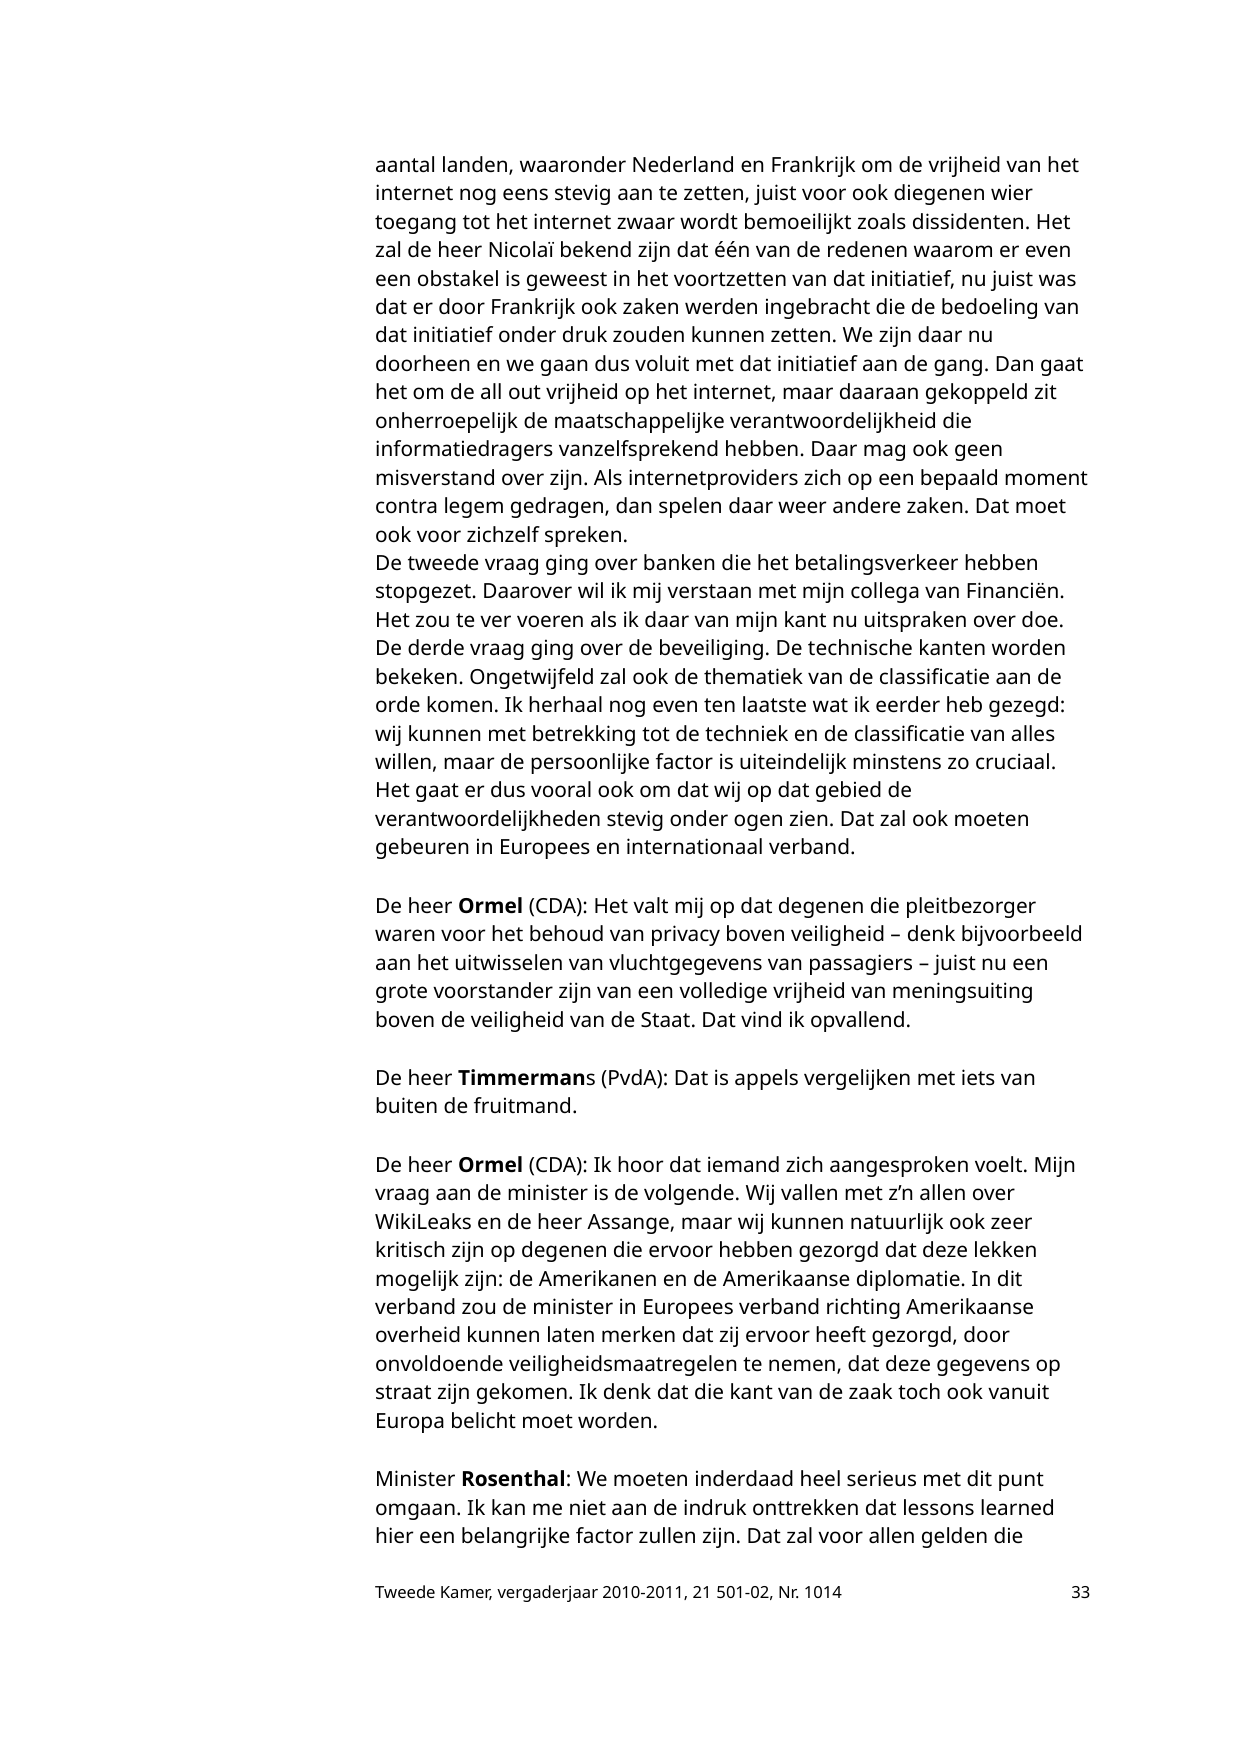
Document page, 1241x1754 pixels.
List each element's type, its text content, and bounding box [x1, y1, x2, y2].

text De heer Timmermans (PvdA): Dat is appels vergelijken met iets van buiten de fruitmand. [375, 1063, 1090, 1120]
text De heer Ormel (CDA): Ik hoor dat iemand zich aangesproken voelt. Mijn vraag aan de minister is de volgende. Wij vallen met z’n allen over WikiLeaks en de heer Assange, maar wij kunnen natuurlijk ook zeer kritisch zijn op degenen die ervoor hebben gezorgd dat deze lekken mogelijk zijn: de Amerikanen en de Amerikaanse diplomatie. In dit verband zou de minister in Europees verband richting Amerikaanse overheid kunnen laten merken dat zij ervoor heeft gezorgd, door onvoldoende veiligheidsmaatregelen te nemen, dat deze gegevens op straat zijn gekomen. Ik denk dat die kant van de zaak toch ook vanuit Europa belicht moet worden. [375, 1150, 1090, 1434]
text De tweede vraag ging over banken die het betalingsverkeer hebben stopgezet. Daarover wil ik mij verstaan met mijn collega van Financiën. Het zou te ver voeren als ik daar van mijn kant nu uitspraken over doe. [375, 548, 1090, 633]
text aantal landen, waaronder Nederland en Frankrijk om de vrijheid van het internet nog eens stevig aan te zetten, juist voor ook diegenen wier toegang tot het internet zwaar wordt bemoeilijkt zoals dissidenten. Het zal de heer Nicolaï bekend zijn dat één van de redenen waarom er even een obstakel is geweest in het voortzetten van dat initiatief, nu juist was dat er door Frankrijk ook zaken werden ingebracht die de bedoeling van dat initiatief onder druk zouden kunnen zetten. We zijn daar nu doorheen en we gaan dus voluit met dat initiatief aan de gang. Dan gaat het om de all out vrijheid op het internet, maar daaraan gekoppeld zit onherroepelijk de maatschappelijke verantwoordelijkheid die informatiedragers vanzelfsprekend hebben. Daar mag ook geen misverstand over zijn. Als internetproviders zich op een bepaald moment contra legem gedragen, dan spelen daar weer andere zaken. Dat moet ook voor zichzelf spreken. [375, 150, 1090, 548]
text Minister Rosenthal: We moeten inderdaad heel serieus met dit punt omgaan. Ik kan me niet aan de indruk onttrekken dat lessons learned hier een belangrijke factor zullen zijn. Dat zal voor allen gelden die [375, 1464, 1090, 1550]
text De derde vraag ging over de beveiliging. De technische kanten worden bekeken. Ongetwijfeld zal ook de thematiek van de classificatie aan de orde komen. Ik herhaal nog even ten laatste wat ik eerder heb gezegd: wij kunnen met betrekking tot de techniek en de classificatie van alles willen, maar de persoonlijke factor is uiteindelijk minstens zo cruciaal. Het gaat er dus vooral ook om dat wij op dat gebied de verantwoordelijkheden stevig onder ogen zien. Dat zal ook moeten gebeuren in Europees en internationaal verband. [375, 633, 1090, 861]
text De heer Ormel (CDA): Het valt mij op dat degenen die pleitbezorger waren voor het behoud van privacy boven veiligheid – denk bijvoorbeeld aan het uitwisselen van vluchtgegevens van passagiers – juist nu een grote voorstander zijn van een volledige vrijheid van meningsuiting boven de veiligheid van de Staat. Dat vind ik opvallend. [375, 891, 1090, 1033]
